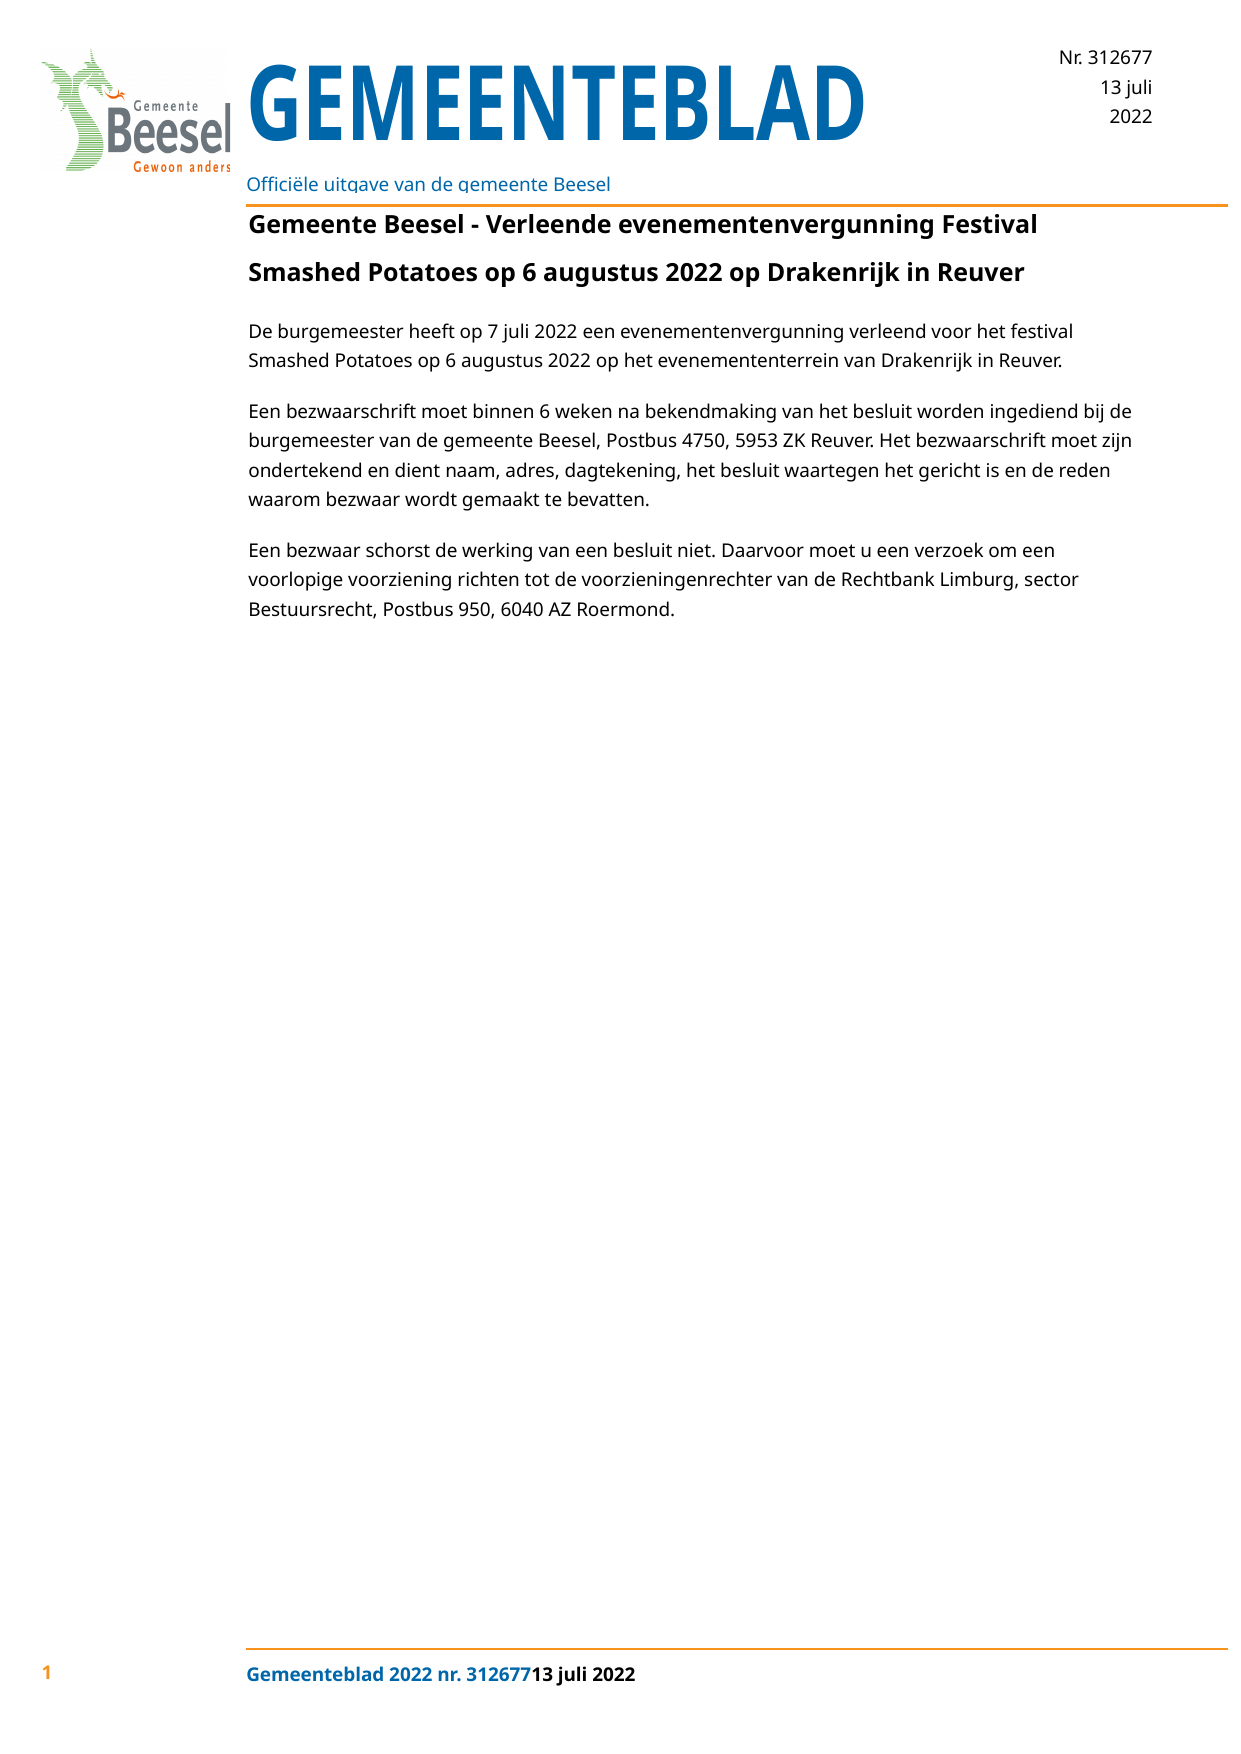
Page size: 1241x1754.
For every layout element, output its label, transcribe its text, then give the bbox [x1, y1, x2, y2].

text Een bezwaarschrift moet binnen 6 weken na bekendmaking van het besluit worden ingediend bij de burgemeester van de gemeente Beesel, Postbus 4750, 5953 ZK Reuver. Het bezwaarschrift moet zijn ondertekend en dient naam, adres, dagtekening, het besluit waartegen het gericht is en de reden waarom bezwaar wordt gemaakt te bevatten. [248, 398, 1152, 512]
text De burgemeester heeft op 7 juli 2022 een evenementenvergunning verleend voor het festival Smashed Potatoes op 6 augustus 2022 op het evenemententerrein van Drakenrijk in Reuver. [248, 318, 1152, 373]
text Een bezwaar schorst de werking van een besluit niet. Daarvoor moet u een verzoek om een voorlopige voorziening richten tot de voorzieningenrechter van de Rechtbank Limburg, sector Bestuursrecht, Postbus 950, 6040 AZ Roermond. [248, 537, 1152, 622]
text Gemeente Beesel - Verleende evenementenvergunning Festival Smashed Potatoes op 6 augustus 2022 op Drakenrijk in Reuver [248, 207, 1152, 288]
picture [41, 47, 231, 172]
